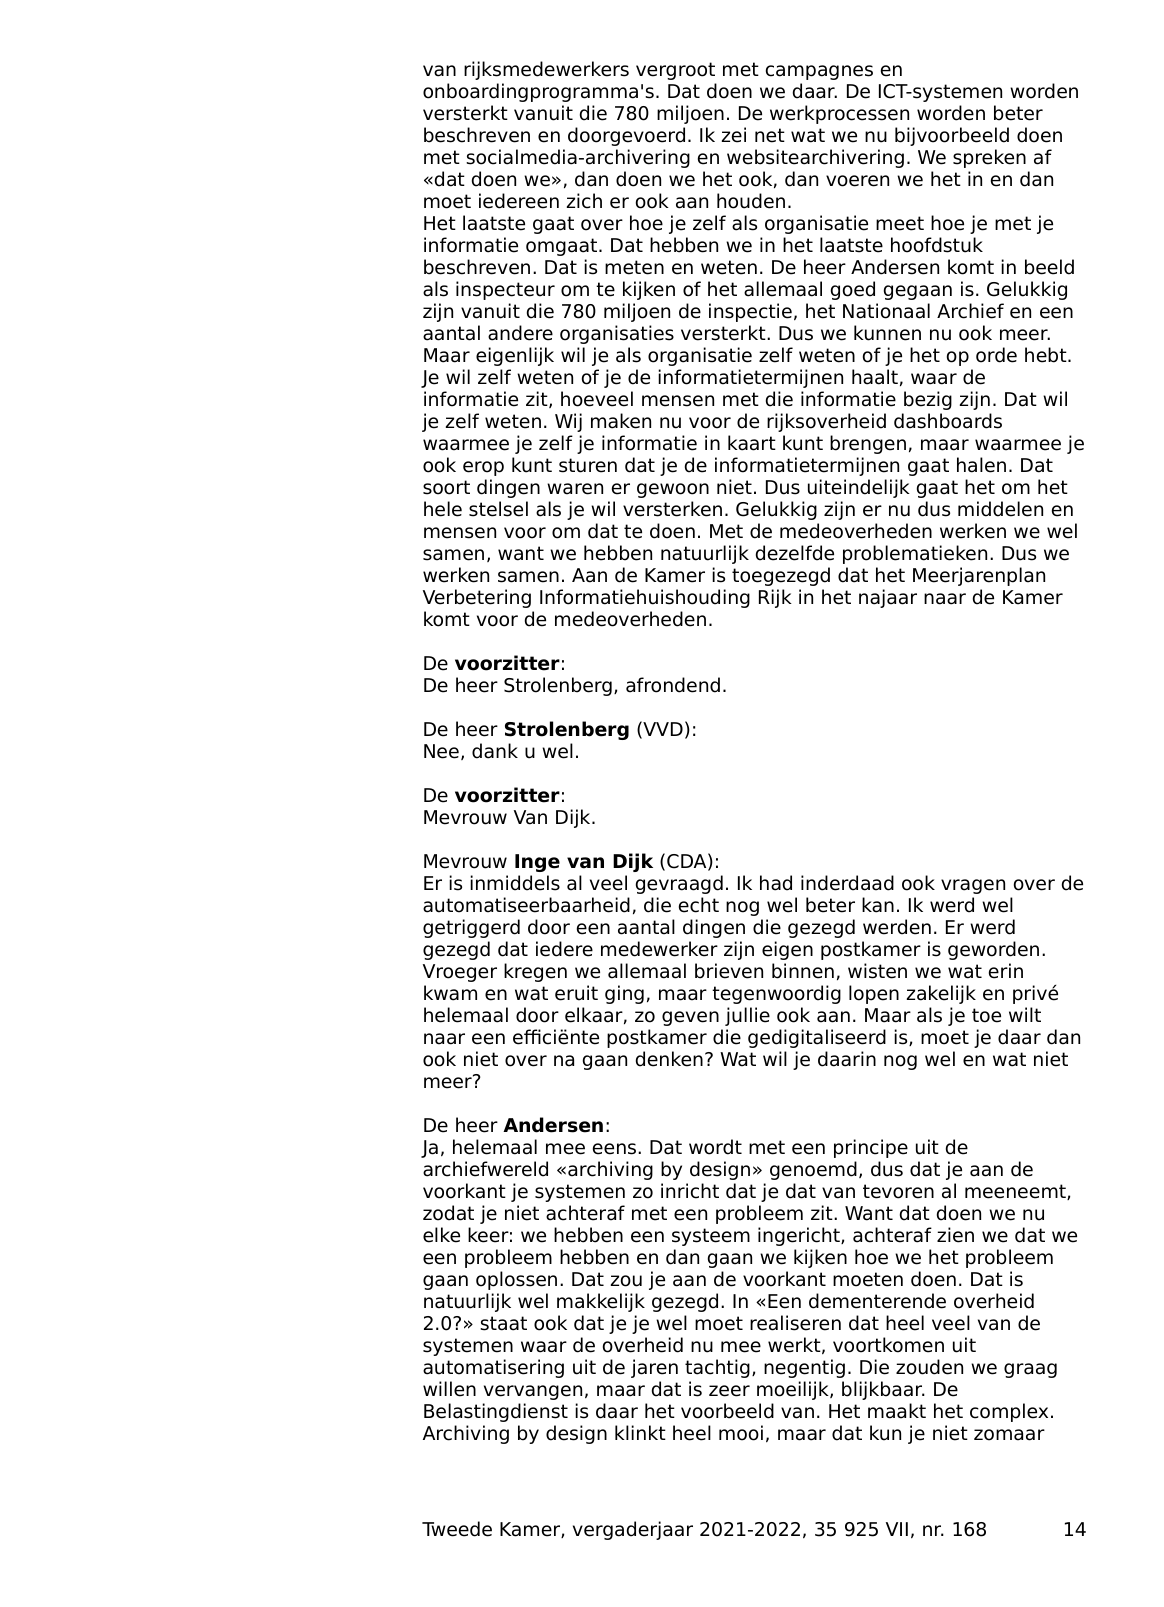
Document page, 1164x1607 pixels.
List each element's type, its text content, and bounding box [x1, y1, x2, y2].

text Ja, helemaal mee eens. Dat wordt met een principe uit de archiefwereld «archiving by design» genoemd, dus dat je aan de voorkant je systemen zo inricht dat je dat van tevoren al meeneemt, zodat je niet achteraf met een probleem zit. Want dat doen we nu elke keer: we hebben een systeem ingericht, achteraf zien we dat we een probleem hebben en dan gaan we kijken hoe we het probleem gaan oplossen. Dat zou je aan de voorkant moeten doen. Dat is natuurlijk wel makkelijk gezegd. In «Een dementerende overheid 2.0?» staat ook dat je je wel moet realiseren dat heel veel van de systemen waar de overheid nu mee werkt, voortkomen uit automatisering uit de jaren tachtig, negentig. Die zouden we graag willen vervangen, maar dat is zeer moeilijk, blijkbaar. De Belastingdienst is daar het voorbeeld van. Het maakt het complex. Archiving by design klinkt heel mooi, maar dat kun je niet zomaar [422, 1137, 1087, 1445]
text van rijksmedewerkers vergroot met campagnes en onboardingprogramma's. Dat doen we daar. De ICT-systemen worden versterkt vanuit die 780 miljoen. De werkprocessen worden beter beschreven en doorgevoerd. Ik zei net wat we nu bijvoorbeeld doen met socialmedia-archivering en websitearchivering. We spreken af «dat doen we», dan doen we het ook, dan voeren we het in en dan moet iedereen zich er ook aan houden. [422, 59, 1087, 213]
text Mevrouw Van Dijk. [422, 807, 1087, 829]
text Mevrouw Inge van Dijk (CDA): [422, 851, 1087, 873]
text Nee, dank u wel. [422, 741, 1087, 763]
text De voorzitter: [422, 653, 1087, 675]
text De heer Andersen: [422, 1115, 1087, 1137]
text De heer Strolenberg (VVD): [422, 719, 1087, 741]
text De voorzitter: [422, 785, 1087, 807]
text De heer Strolenberg, afrondend. [422, 675, 1087, 697]
text Er is inmiddels al veel gevraagd. Ik had inderdaad ook vragen over de automatiseerbaarheid, die echt nog wel beter kan. Ik werd wel getriggerd door een aantal dingen die gezegd werden. Er werd gezegd dat iedere medewerker zijn eigen postkamer is geworden. Vroeger kregen we allemaal brieven binnen, wisten we wat erin kwam en wat eruit ging, maar tegenwoordig lopen zakelijk en privé helemaal door elkaar, zo geven jullie ook aan. Maar als je toe wilt naar een efficiënte postkamer die gedigitaliseerd is, moet je daar dan ook niet over na gaan denken? Wat wil je daarin nog wel en wat niet meer? [422, 873, 1087, 1093]
text Het laatste gaat over hoe je zelf als organisatie meet hoe je met je informatie omgaat. Dat hebben we in het laatste hoofdstuk beschreven. Dat is meten en weten. De heer Andersen komt in beeld als inspecteur om te kijken of het allemaal goed gegaan is. Gelukkig zijn vanuit die 780 miljoen de inspectie, het Nationaal Archief en een aantal andere organisaties versterkt. Dus we kunnen nu ook meer. Maar eigenlijk wil je als organisatie zelf weten of je het op orde hebt. Je wil zelf weten of je de informatietermijnen haalt, waar de informatie zit, hoeveel mensen met die informatie bezig zijn. Dat wil je zelf weten. Wij maken nu voor de rijksoverheid dashboards waarmee je zelf je informatie in kaart kunt brengen, maar waarmee je ook erop kunt sturen dat je de informatietermijnen gaat halen. Dat soort dingen waren er gewoon niet. Dus uiteindelijk gaat het om het hele stelsel als je wil versterken. Gelukkig zijn er nu dus middelen en mensen voor om dat te doen. Met de medeoverheden werken we wel samen, want we hebben natuurlijk dezelfde problematieken. Dus we werken samen. Aan de Kamer is toegezegd dat het Meerjarenplan Verbetering Informatiehuishouding Rijk in het najaar naar de Kamer komt voor de medeoverheden. [422, 213, 1087, 631]
